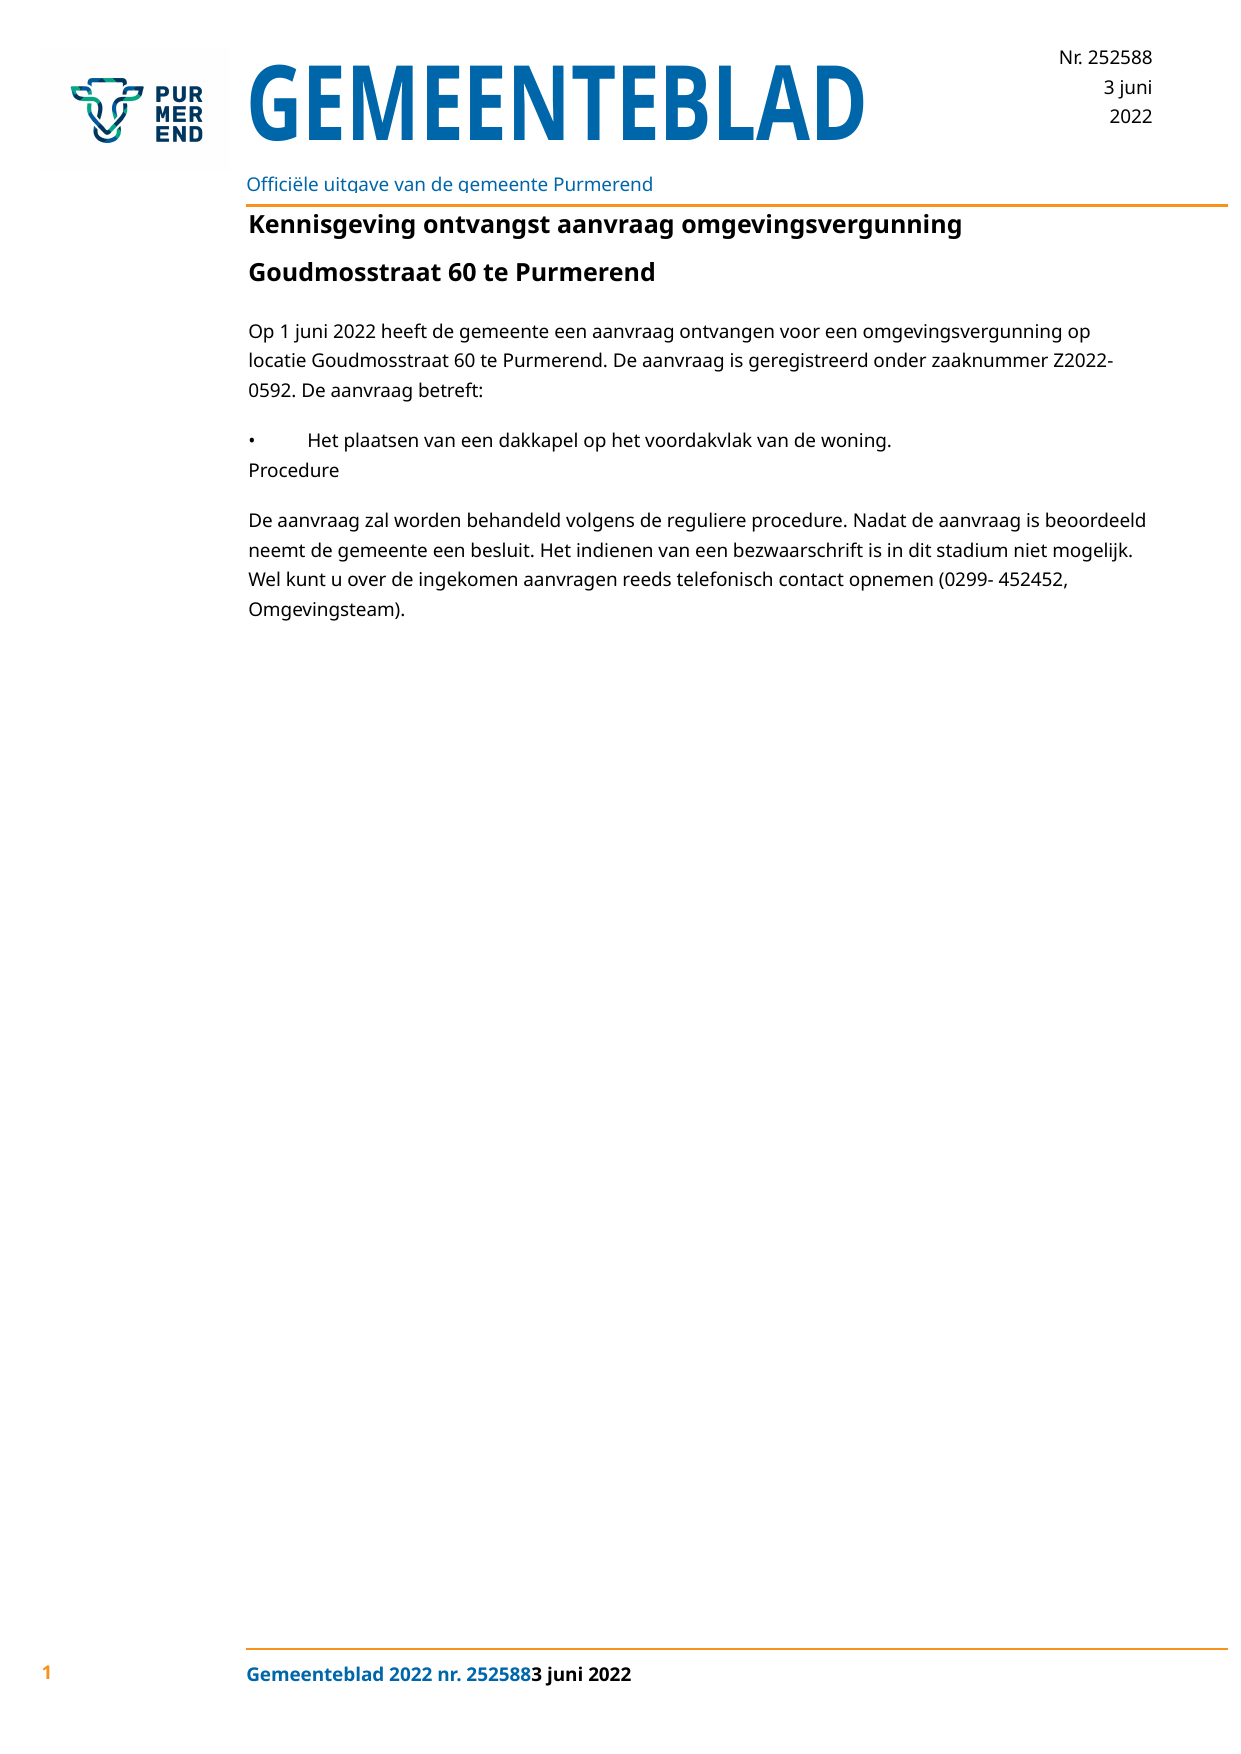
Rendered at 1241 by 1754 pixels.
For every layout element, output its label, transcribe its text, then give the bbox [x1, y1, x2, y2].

text De aanvraag zal worden behandeld volgens de reguliere procedure. Nadat de aanvraag is beoordeeld neemt de gemeente een besluit. Het indienen van een bezwaarschrift is in dit stadium niet mogelijk. Wel kunt u over de ingekomen aanvragen reeds telefonisch contact opnemen (0299- 452452, Omgevingsteam). [248, 507, 1152, 622]
text Kennisgeving ontvangst aanvraag omgevingsvergunning Goudmosstraat 60 te Purmerend [248, 207, 1152, 288]
text Procedure [248, 457, 1152, 483]
text Op 1 juni 2022 heeft de gemeente een aanvraag ontvangen voor een omgevingsvergunning op locatie Goudmosstraat 60 te Purmerend. De aanvraag is geregistreerd onder zaaknummer Z2022-0592. De aanvraag betreft: [248, 318, 1152, 403]
list Het plaatsen van een dakkapel op het voordakvlak van de woning. [248, 427, 1152, 453]
picture [41, 47, 231, 172]
